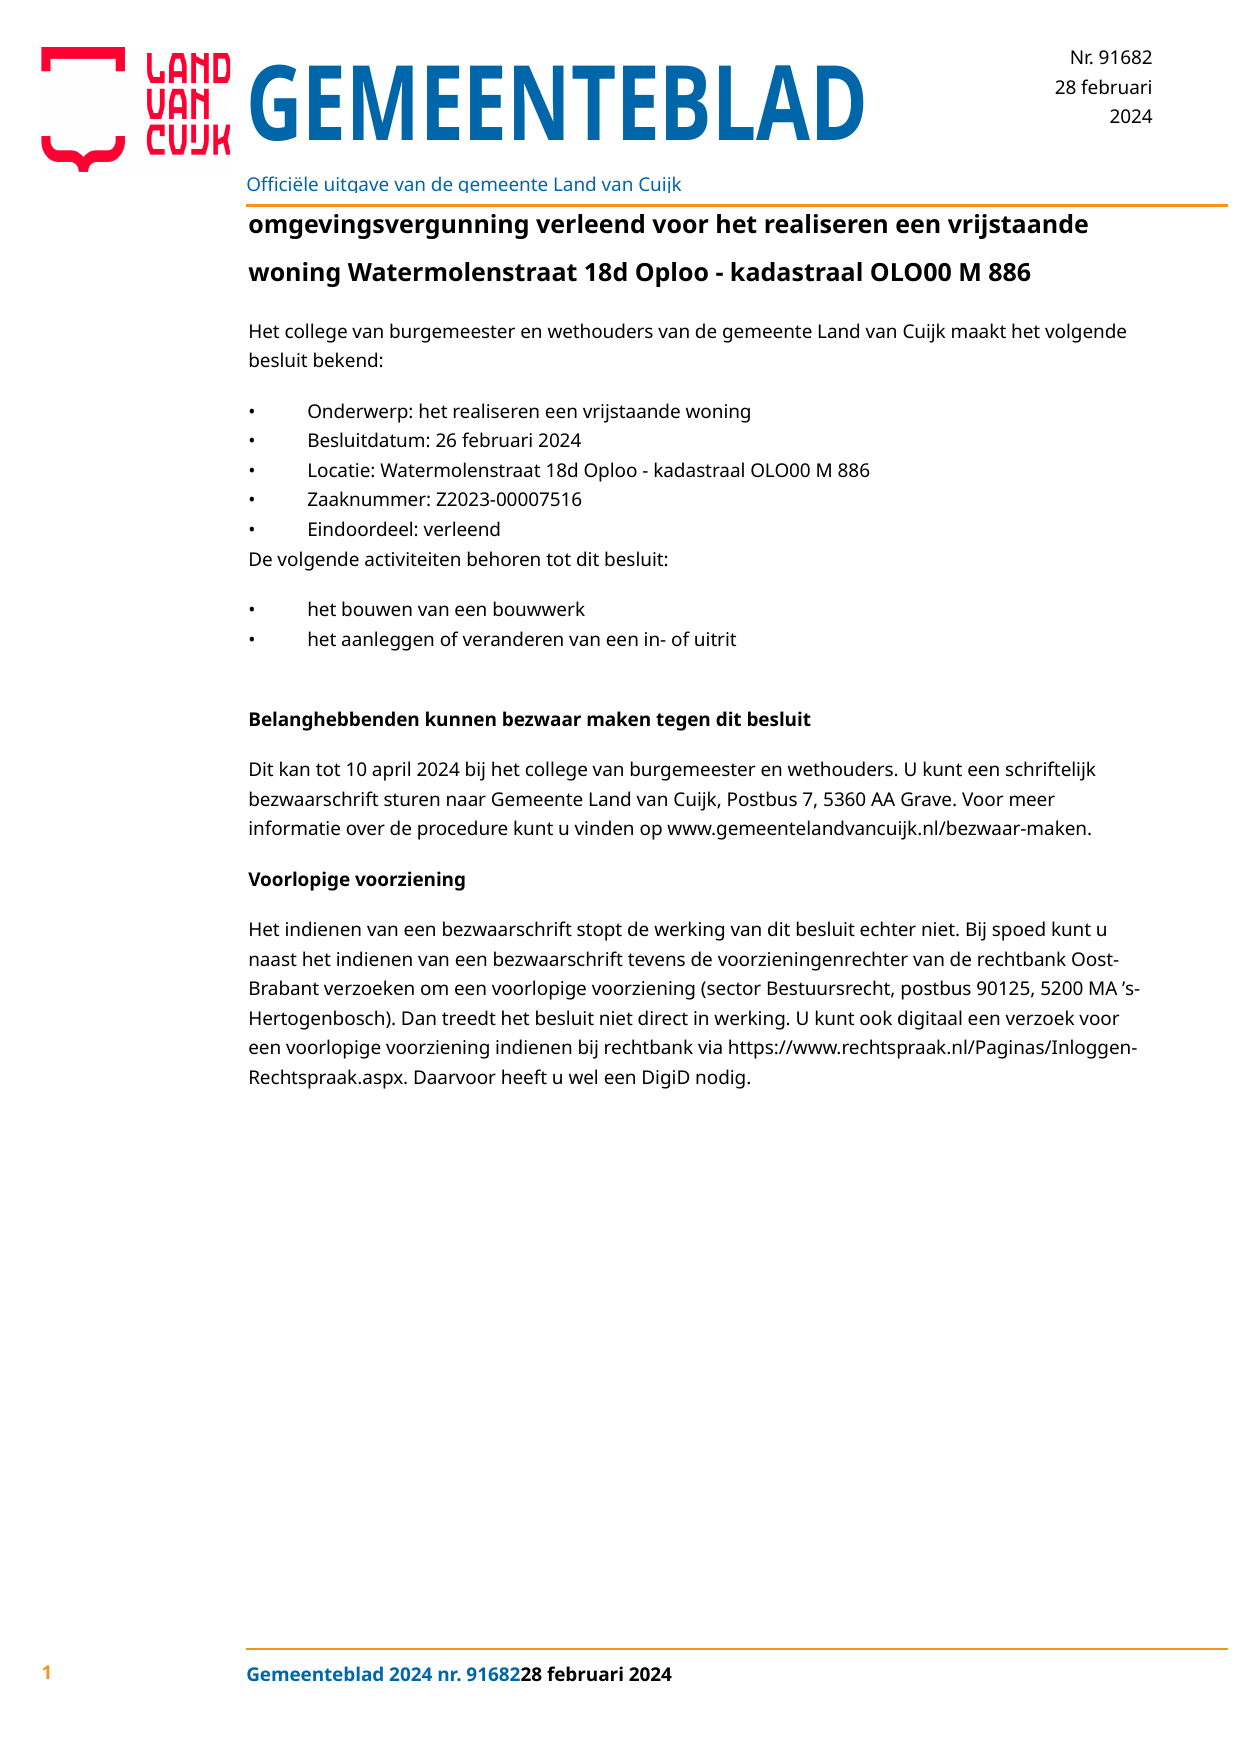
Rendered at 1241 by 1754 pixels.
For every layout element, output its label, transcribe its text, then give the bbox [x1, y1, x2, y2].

list Onderwerp: het realiseren een vrijstaande woning [248, 398, 1152, 424]
text Dit kan tot 10 april 2024 bij het college van burgemeester en wethouders. U kunt een schriftelijk bezwaarschrift sturen naar Gemeente Land van Cuijk, Postbus 7, 5360 AA Grave. Voor meer informatie over de procedure kunt u vinden op www.gemeentelandvancuijk.nl/bezwaar-maken. [248, 756, 1152, 841]
text De volgende activiteiten behoren tot dit besluit: [248, 546, 1152, 572]
list Besluitdatum: 26 februari 2024 [248, 427, 1152, 453]
list Zaaknummer: Z2023-00007516 [248, 487, 1152, 512]
picture [41, 47, 231, 172]
text Het college van burgemeester en wethouders van de gemeente Land van Cuijk maakt het volgende besluit bekend: [248, 318, 1152, 373]
text Voorlopige voorziening [248, 866, 1152, 892]
list Locatie: Watermolenstraat 18d Oploo - kadastraal OLO00 M 886 [248, 457, 1152, 483]
text Belanghebbenden kunnen bezwaar maken tegen dit besluit [248, 706, 1152, 732]
list het bouwen van een bouwwerk [248, 596, 1152, 622]
text Het indienen van een bezwaarschrift stopt de werking van dit besluit echter niet. Bij spoed kunt u naast het indienen van een bezwaarschrift tevens de voorzieningenrechter van de rechtbank Oost-Brabant verzoeken om een voorlopige voorziening (sector Bestuursrecht, postbus 90125, 5200 MA ’s-Hertogenbosch). Dan treedt het besluit niet direct in werking. U kunt ook digitaal een verzoek voor een voorlopige voorziening indienen bij rechtbank via https://www.rechtspraak.nl/Paginas/Inloggen-Rechtspraak.aspx. Daarvoor heeft u wel een DigiD nodig. [248, 916, 1152, 1090]
list het aanleggen of veranderen van een in- of uitrit [248, 626, 1152, 652]
list Eindoordeel: verleend [248, 516, 1152, 542]
text omgevingsvergunning verleend voor het realiseren een vrijstaande woning Watermolenstraat 18d Oploo - kadastraal OLO00 M 886 [248, 207, 1152, 288]
